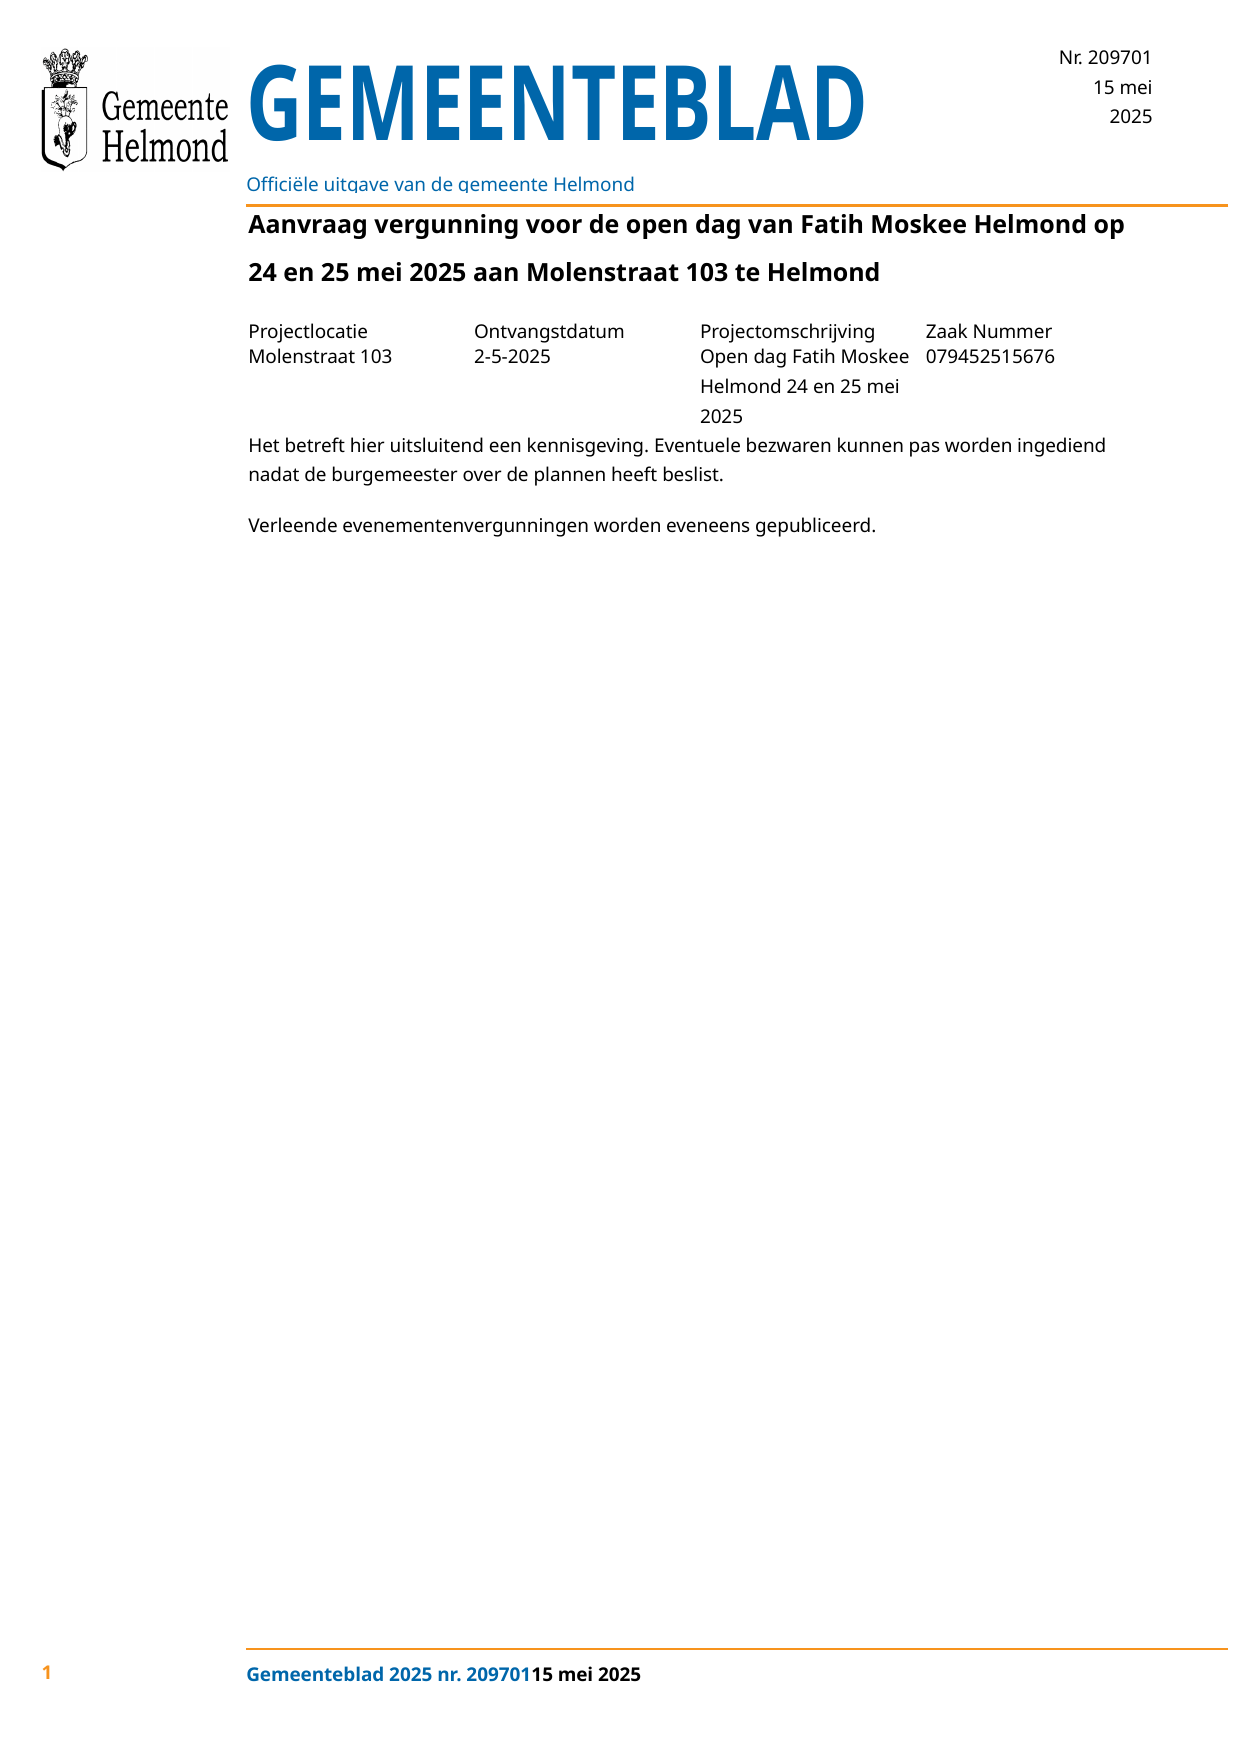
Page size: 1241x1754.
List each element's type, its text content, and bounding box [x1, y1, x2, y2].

table_cell Molenstraat 103 [248, 344, 474, 429]
table_cell Open dag Fatih Moskee Helmond 24 en 25 mei 2025 [700, 344, 926, 429]
table_cell 2-5-2025 [474, 344, 700, 429]
picture [41, 47, 231, 172]
text Het betreft hier uitsluitend een kennisgeving. Eventuele bezwaren kunnen pas worden ingediend nadat de burgemeester over de plannen heeft beslist. [248, 432, 1152, 487]
table_header Zaak Nummer [926, 318, 1152, 344]
text Verleende evenementenvergunningen worden eveneens gepubliceerd. [248, 512, 1152, 538]
table_cell 079452515676 [926, 344, 1152, 429]
table_header Ontvangstdatum [474, 318, 700, 344]
table_header Projectlocatie [248, 318, 474, 344]
text Aanvraag vergunning voor de open dag van Fatih Moskee Helmond op 24 en 25 mei 2025 aan Molenstraat 103 te Helmond [248, 207, 1152, 288]
table_header Projectomschrijving [700, 318, 926, 344]
